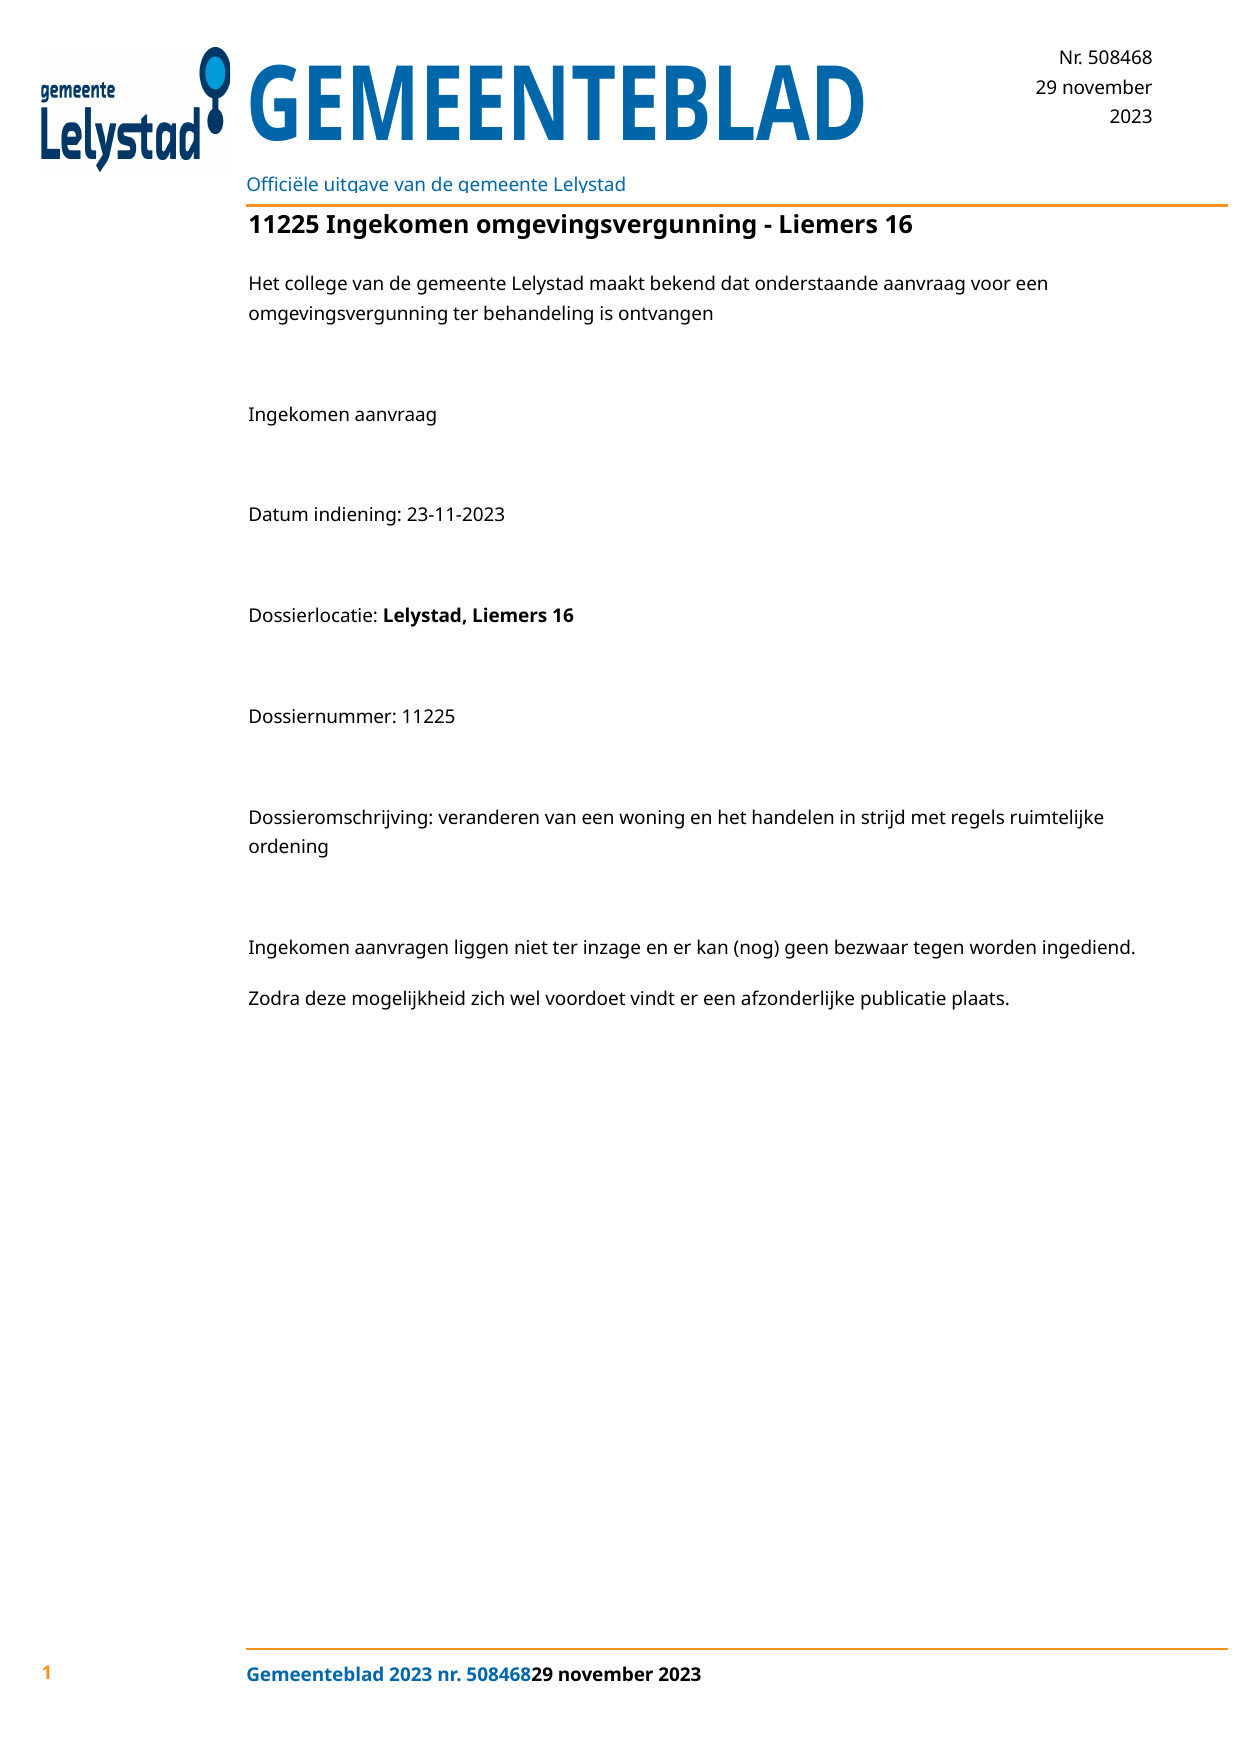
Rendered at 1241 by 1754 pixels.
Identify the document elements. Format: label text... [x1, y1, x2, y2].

text Dossieromschrijving: veranderen van een woning en het handelen in strijd met regels ruimtelijke ordening [248, 804, 1152, 859]
text Dossiernummer: 11225 [248, 703, 1152, 729]
text Datum indiening: 23-11-2023 [248, 502, 1152, 527]
text Dossierlocatie: Lelystad, Liemers 16 [248, 602, 1152, 628]
picture [41, 47, 231, 172]
text 11225 Ingekomen omgevingsvergunning - Liemers 16 [248, 207, 1152, 241]
text Ingekomen aanvraag [248, 401, 1152, 426]
text Zodra deze mogelijkheid zich wel voordoet vindt er een afzonderlijke publicatie plaats. [248, 985, 1152, 1011]
text Ingekomen aanvragen liggen niet ter inzage en er kan (nog) geen bezwaar tegen worden ingediend. [248, 934, 1152, 960]
text Het college van de gemeente Lelystad maakt bekend dat onderstaande aanvraag voor een omgevingsvergunning ter behandeling is ontvangen [248, 270, 1152, 326]
